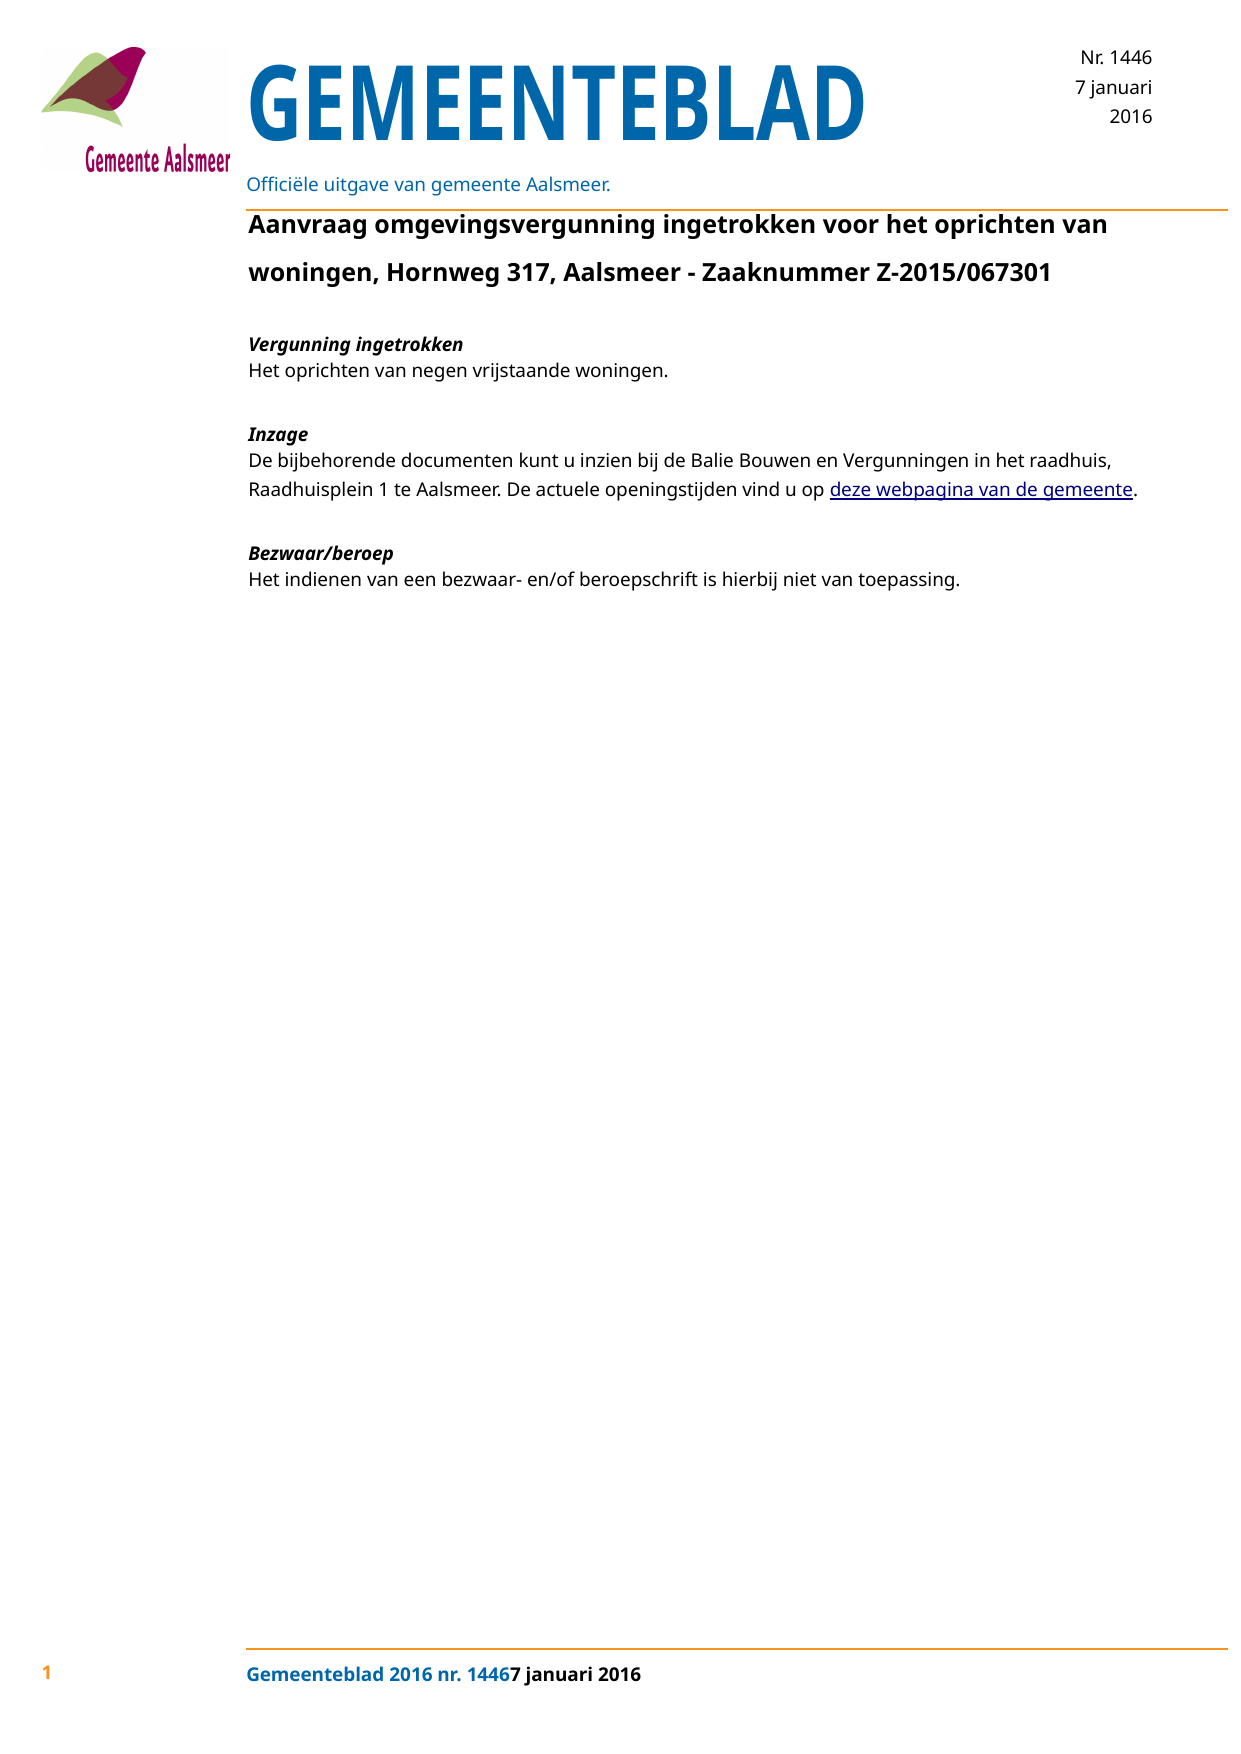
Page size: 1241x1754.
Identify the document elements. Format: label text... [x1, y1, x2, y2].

text Vergunning ingetrokken [248, 331, 1152, 357]
text Het indienen van een bezwaar- en/of beroepschrift is hierbij niet van toepassing. [248, 566, 1152, 592]
text Het oprichten van negen vrijstaande woningen. [248, 357, 1152, 383]
text Aanvraag omgevingsvergunning ingetrokken voor het oprichten van woningen, Hornweg 317, Aalsmeer - Zaaknummer Z-2015/067301 [248, 211, 1152, 288]
text Bezwaar/beroep [248, 540, 1152, 566]
text De bijbehorende documenten kunt u inzien bij de Balie Bouwen en Vergunningen in het raadhuis, Raadhuisplein 1 te Aalsmeer. De actuele openingstijden vind u op deze webpagina van de gemeente. [248, 447, 1152, 502]
picture [41, 47, 231, 172]
text Inzage [248, 421, 1152, 447]
